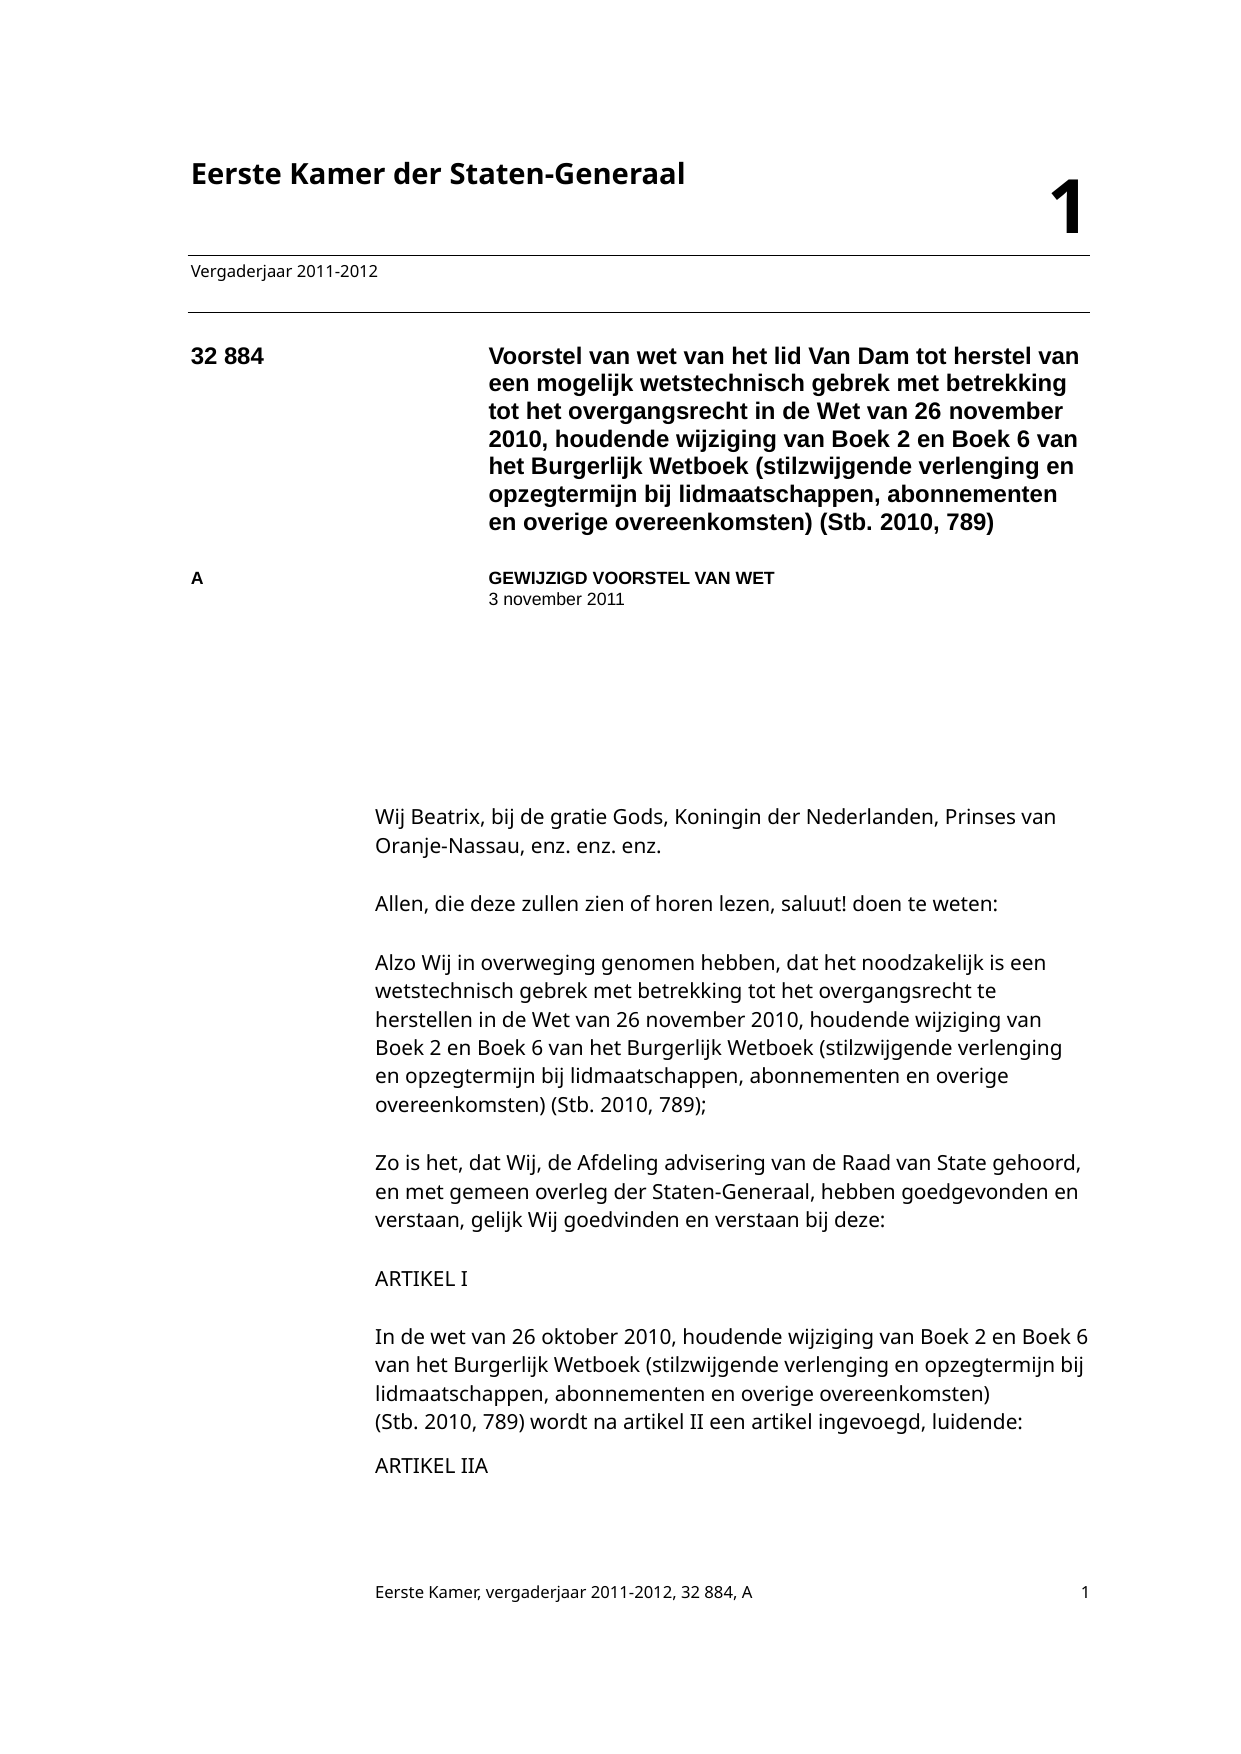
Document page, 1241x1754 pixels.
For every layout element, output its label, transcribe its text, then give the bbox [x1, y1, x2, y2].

subtitle ARTIKEL IIA [375, 1451, 1090, 1479]
table_cell [485, 256, 1090, 312]
table_cell Voorstel van wet van het lid Van Dam tot herstel van een mogelijk wetstechnisch gebrek met betrekking tot het overgangsrecht in de Wet van 26 november 2010, houdende wijziging van Boek 2 en Boek 6 van het Burgerlijk Wetboek (stilzwijgende verlenging en opzegtermijn bij lidmaatschappen, abonnementen en overige overeenkomsten) (Stb. 2010, 789) [485, 339, 1090, 565]
table_cell GEWIJZIGD VOORSTEL VAN WET 3 november 2011 [485, 565, 1090, 684]
table_header Eerste Kamer der Staten-Generaal [188, 150, 909, 255]
text Zo is het, dat Wij, de Afdeling advisering van de Raad van State gehoord, en met gemeen overleg der Staten-Generaal, hebben goedgevonden en verstaan, gelijk Wij goedvinden en verstaan bij deze: [375, 1148, 1090, 1234]
table_cell A [188, 565, 485, 684]
table_header 1 [910, 150, 1090, 255]
table_cell 32 884 [188, 339, 485, 565]
text Alzo Wij in overweging genomen hebben, dat het noodzakelijk is een wetstechnisch gebrek met betrekking tot het overgangsrecht te herstellen in de Wet van 26 november 2010, houdende wijziging van Boek 2 en Boek 6 van het Burgerlijk Wetboek (stilzwijgende verlenging en opzegtermijn bij lidmaatschappen, abonnementen en overige overeenkomsten) (Stb. 2010, 789); [375, 948, 1090, 1118]
text Allen, die deze zullen zien of horen lezen, saluut! doen te weten: [375, 889, 1090, 918]
text In de wet van 26 oktober 2010, houdende wijziging van Boek 2 en Boek 6 van het Burgerlijk Wetboek (stilzwijgende verlenging en opzegtermijn bij lidmaatschappen, abonnementen en overige overeenkomsten) (Stb. 2010, 789) wordt na artikel II een artikel ingevoegd, luidende: [375, 1322, 1090, 1436]
text Wij Beatrix, bij de gratie Gods, Koningin der Nederlanden, Prinses van Oranje-Nassau, enz. enz. enz. [375, 802, 1090, 859]
table_cell [188, 313, 485, 339]
table_cell [485, 313, 1090, 339]
table_cell Vergaderjaar 2011-2012 [188, 256, 485, 312]
subtitle ARTIKEL I [375, 1264, 1090, 1292]
